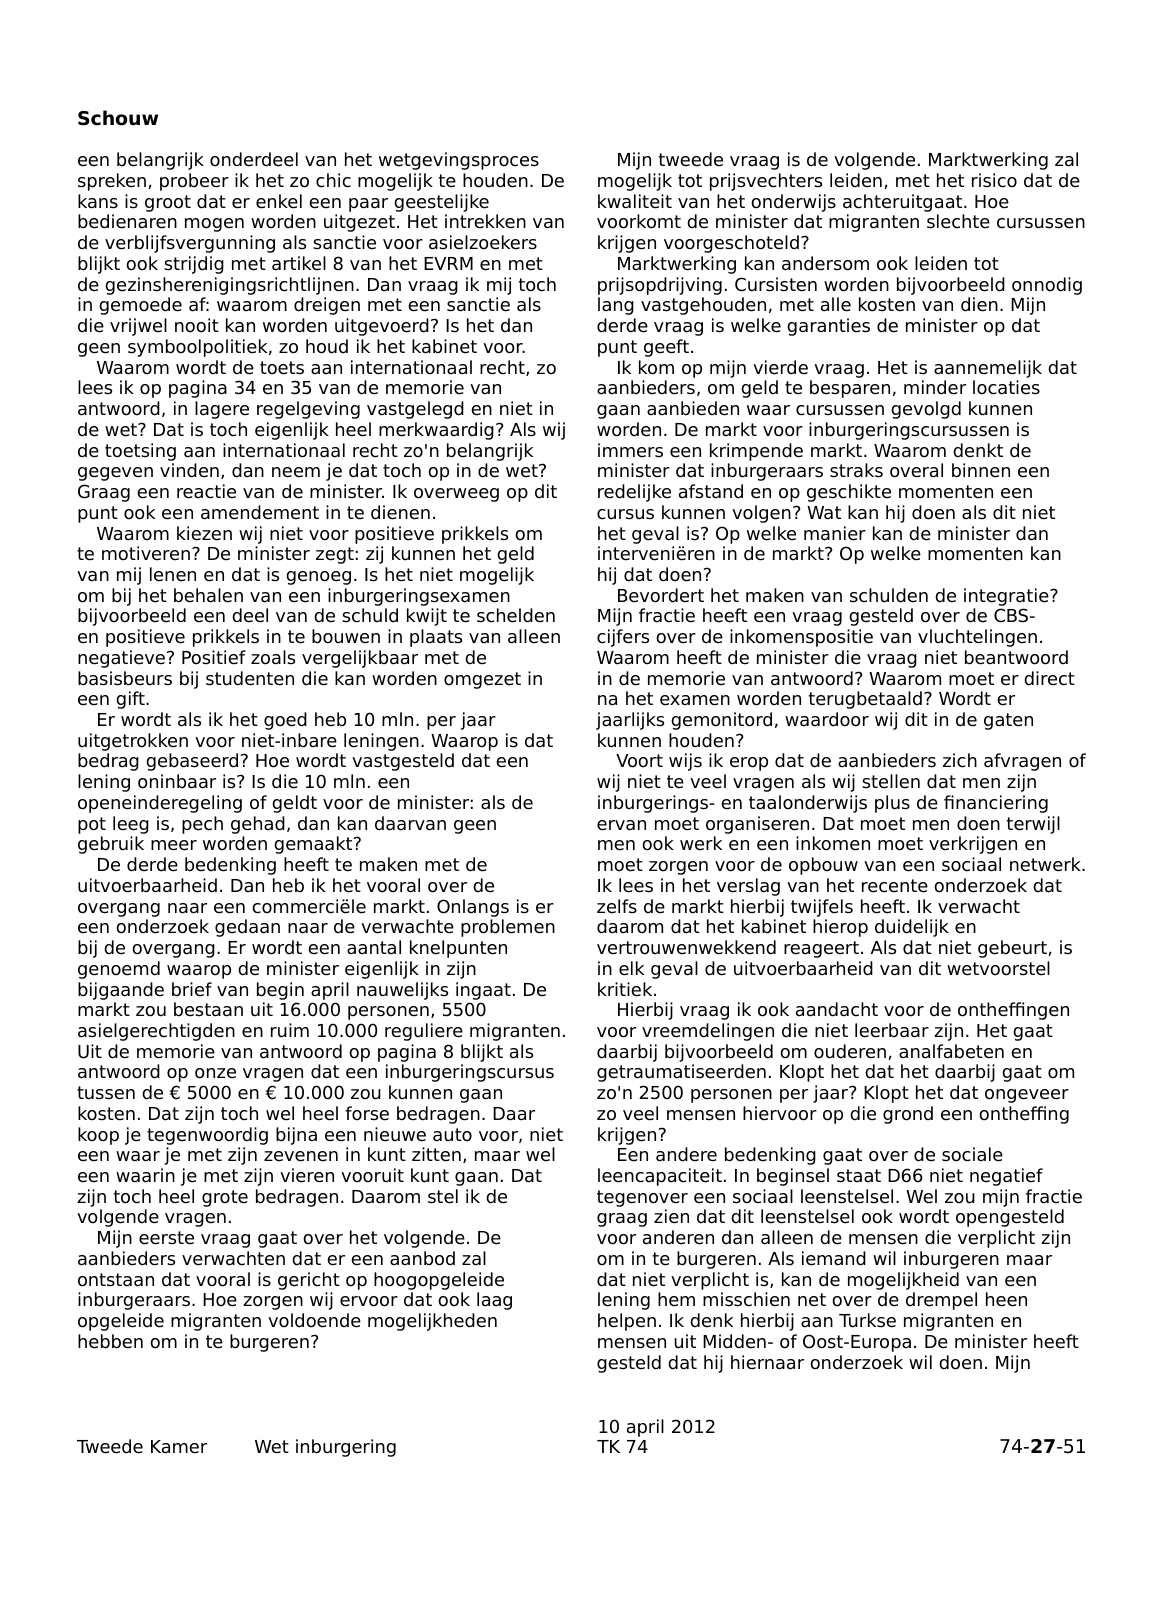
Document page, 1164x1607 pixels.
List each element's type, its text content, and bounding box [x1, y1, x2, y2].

text Voort wijs ik erop dat de aanbieders zich afvragen of wij niet te veel vragen als wij stellen dat men zijn inburgerings- en taalonderwijs plus de financiering ervan moet organiseren. Dat moet men doen terwijl men ook werk en een inkomen moet verkrijgen en moet zorgen voor de opbouw van een sociaal netwerk. Ik lees in het verslag van het recente onderzoek dat zelfs de markt hierbij twijfels heeft. Ik verwacht daarom dat het kabinet hierop duidelijk en vertrouwenwekkend reageert. Als dat niet gebeurt, is in elk geval de uitvoerbaarheid van dit wetvoorstel kritiek. [596, 751, 1087, 1000]
text Een andere bedenking gaat over de sociale leencapaciteit. In beginsel staat D66 niet negatief tegenover een sociaal leenstelsel. Wel zou mijn fractie graag zien dat dit leenstelsel ook wordt opengesteld voor anderen dan alleen de mensen die verplicht zijn om in te burgeren. Als iemand wil inburgeren maar dat niet verplicht is, kan de mogelijkheid van een lening hem misschien net over de drempel heen helpen. Ik denk hierbij aan Turkse migranten en mensen uit Midden- of Oost-Europa. De minister heeft gesteld dat hij hiernaar onderzoek wil doen. Mijn [596, 1145, 1087, 1373]
text Waarom wordt de toets aan internationaal recht, zo lees ik op pagina 34 en 35 van de memorie van antwoord, in lagere regelgeving vastgelegd en niet in de wet? Dat is toch eigenlijk heel merkwaardig? Als wij de toetsing aan internationaal recht zo'n belangrijk gegeven vinden, dan neem je dat toch op in de wet? Graag een reactie van de minister. Ik overweeg op dit punt ook een amendement in te dienen. [77, 357, 567, 523]
text Mijn eerste vraag gaat over het volgende. De aanbieders verwachten dat er een aanbod zal ontstaan dat vooral is gericht op hoogopgeleide inburgeraars. Hoe zorgen wij ervoor dat ook laag opgeleide migranten voldoende mogelijkheden hebben om in te burgeren? [77, 1228, 567, 1352]
text Er wordt als ik het goed heb 10 mln. per jaar uitgetrokken voor niet-inbare leningen. Waarop is dat bedrag gebaseerd? Hoe wordt vastgesteld dat een lening oninbaar is? Is die 10 mln. een openeinderegeling of geldt voor de minister: als de pot leeg is, pech gehad, dan kan daarvan geen gebruik meer worden gemaakt? [77, 710, 567, 855]
text Marktwerking kan andersom ook leiden tot prijsopdrijving. Cursisten worden bijvoorbeeld onnodig lang vastgehouden, met alle kosten van dien. Mijn derde vraag is welke garanties de minister op dat punt geeft. [596, 254, 1087, 357]
text een belangrijk onderdeel van het wetgevingsproces spreken, probeer ik het zo chic mogelijk te houden. De kans is groot dat er enkel een paar geestelijke bedienaren mogen worden uitgezet. Het intrekken van de verblijfsvergunning als sanctie voor asielzoekers blijkt ook strijdig met artikel 8 van het EVRM en met de gezinsherenigingsrichtlijnen. Dan vraag ik mij toch in gemoede af: waarom dreigen met een sanctie als die vrijwel nooit kan worden uitgevoerd? Is het dan geen symboolpolitiek, zo houd ik het kabinet voor. [77, 150, 567, 357]
text Mijn tweede vraag is de volgende. Marktwerking zal mogelijk tot prijsvechters leiden, met het risico dat de kwaliteit van het onderwijs achteruitgaat. Hoe voorkomt de minister dat migranten slechte cursussen krijgen voorgeschoteld? [596, 150, 1087, 254]
text Ik kom op mijn vierde vraag. Het is aannemelijk dat aanbieders, om geld te besparen, minder locaties gaan aanbieden waar cursussen gevolgd kunnen worden. De markt voor inburgeringscursussen is immers een krimpende markt. Waarom denkt de minister dat inburgeraars straks overal binnen een redelijke afstand en op geschikte momenten een cursus kunnen volgen? Wat kan hij doen als dit niet het geval is? Op welke manier kan de minister dan interveniëren in de markt? Op welke momenten kan hij dat doen? [596, 357, 1087, 586]
text Bevordert het maken van schulden de integratie? Mijn fractie heeft een vraag gesteld over de CBS-cijfers over de inkomenspositie van vluchtelingen. Waarom heeft de minister die vraag niet beantwoord in de memorie van antwoord? Waarom moet er direct na het examen worden terugbetaald? Wordt er jaarlijks gemonitord, waardoor wij dit in de gaten kunnen houden? [596, 586, 1087, 751]
text De derde bedenking heeft te maken met de uitvoerbaarheid. Dan heb ik het vooral over de overgang naar een commerciële markt. Onlangs is er een onderzoek gedaan naar de verwachte problemen bij de overgang. Er wordt een aantal knelpunten genoemd waarop de minister eigenlijk in zijn bijgaande brief van begin april nauwelijks ingaat. De markt zou bestaan uit 16.000 personen, 5500 asielgerechtigden en ruim 10.000 reguliere migranten. Uit de memorie van antwoord op pagina 8 blijkt als antwoord op onze vragen dat een inburgeringscursus tussen de € 5000 en € 10.000 zou kunnen gaan kosten. Dat zijn toch wel heel forse bedragen. Daar koop je tegenwoordig bijna een nieuwe auto voor, niet een waar je met zijn zevenen in kunt zitten, maar wel een waarin je met zijn vieren vooruit kunt gaan. Dat zijn toch heel grote bedragen. Daarom stel ik de volgende vragen. [77, 855, 567, 1228]
text Waarom kiezen wij niet voor positieve prikkels om te motiveren? De minister zegt: zij kunnen het geld van mij lenen en dat is genoeg. Is het niet mogelijk om bij het behalen van een inburgeringsexamen bijvoorbeeld een deel van de schuld kwijt te schelden en positieve prikkels in te bouwen in plaats van alleen negatieve? Positief zoals vergelijkbaar met de basisbeurs bij studenten die kan worden omgezet in een gift. [77, 523, 567, 710]
text Hierbij vraag ik ook aandacht voor de ontheffingen voor vreemdelingen die niet leerbaar zijn. Het gaat daarbij bijvoorbeeld om ouderen, analfabeten en getraumatiseerden. Klopt het dat het daarbij gaat om zo'n 2500 personen per jaar? Klopt het dat ongeveer zo veel mensen hiervoor op die grond een ontheffing krijgen? [596, 1000, 1087, 1145]
